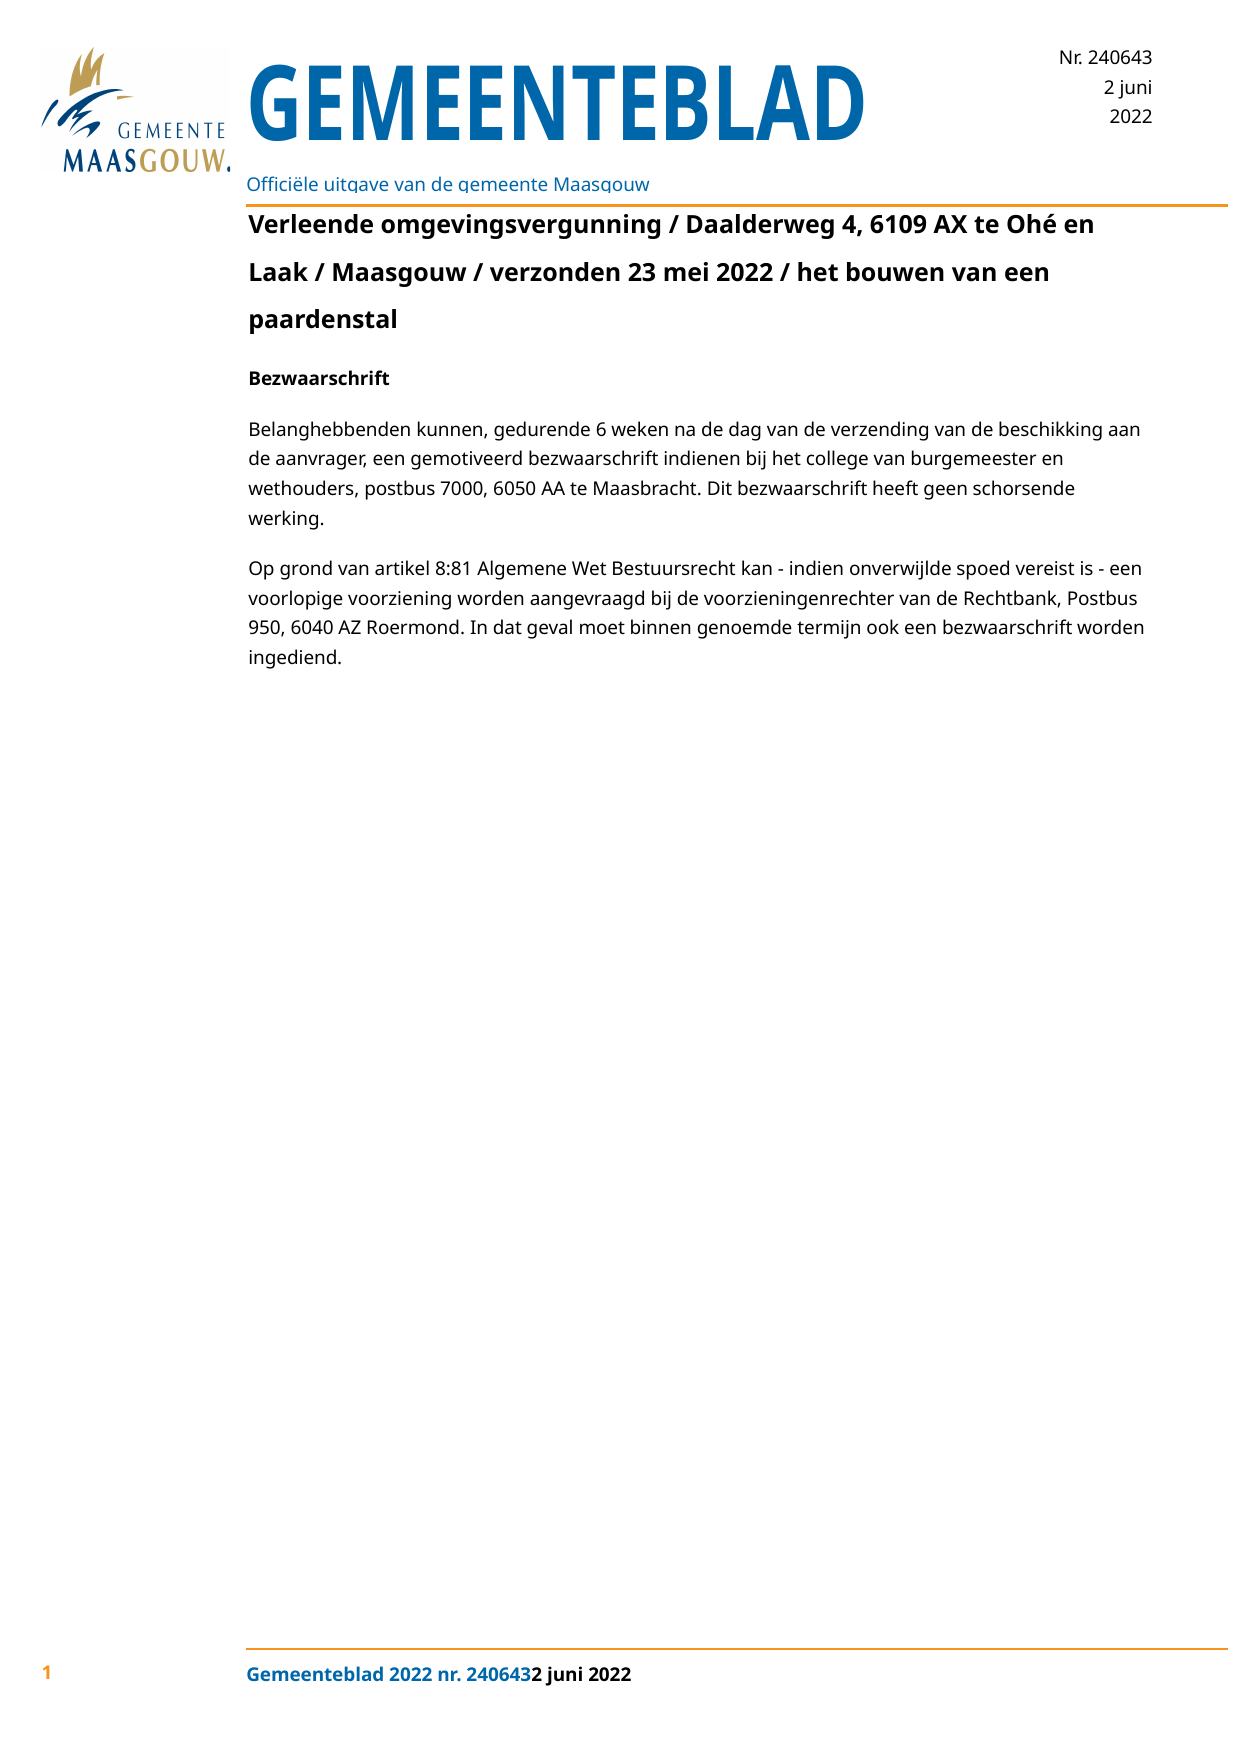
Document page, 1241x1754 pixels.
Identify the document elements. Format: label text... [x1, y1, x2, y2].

text Verleende omgevingsvergunning / Daalderweg 4, 6109 AX te Ohé en Laak / Maasgouw / verzonden 23 mei 2022 / het bouwen van een paardenstal [248, 207, 1152, 336]
picture [41, 47, 231, 172]
text Belanghebbenden kunnen, gedurende 6 weken na de dag van de verzending van de beschikking aan de aanvrager, een gemotiveerd bezwaarschrift indienen bij het college van burgemeester en wethouders, postbus 7000, 6050 AA te Maasbracht. Dit bezwaarschrift heeft geen schorsende werking. [248, 416, 1152, 530]
text Bezwaarschrift [248, 366, 1152, 391]
text Op grond van artikel 8:81 Algemene Wet Bestuursrecht kan - indien onverwijlde spoed vereist is - een voorlopige voorziening worden aangevraagd bij de voorzieningenrechter van de Rechtbank, Postbus 950, 6040 AZ Roermond. In dat geval moet binnen genoemde termijn ook een bezwaarschrift worden ingediend. [248, 555, 1152, 669]
